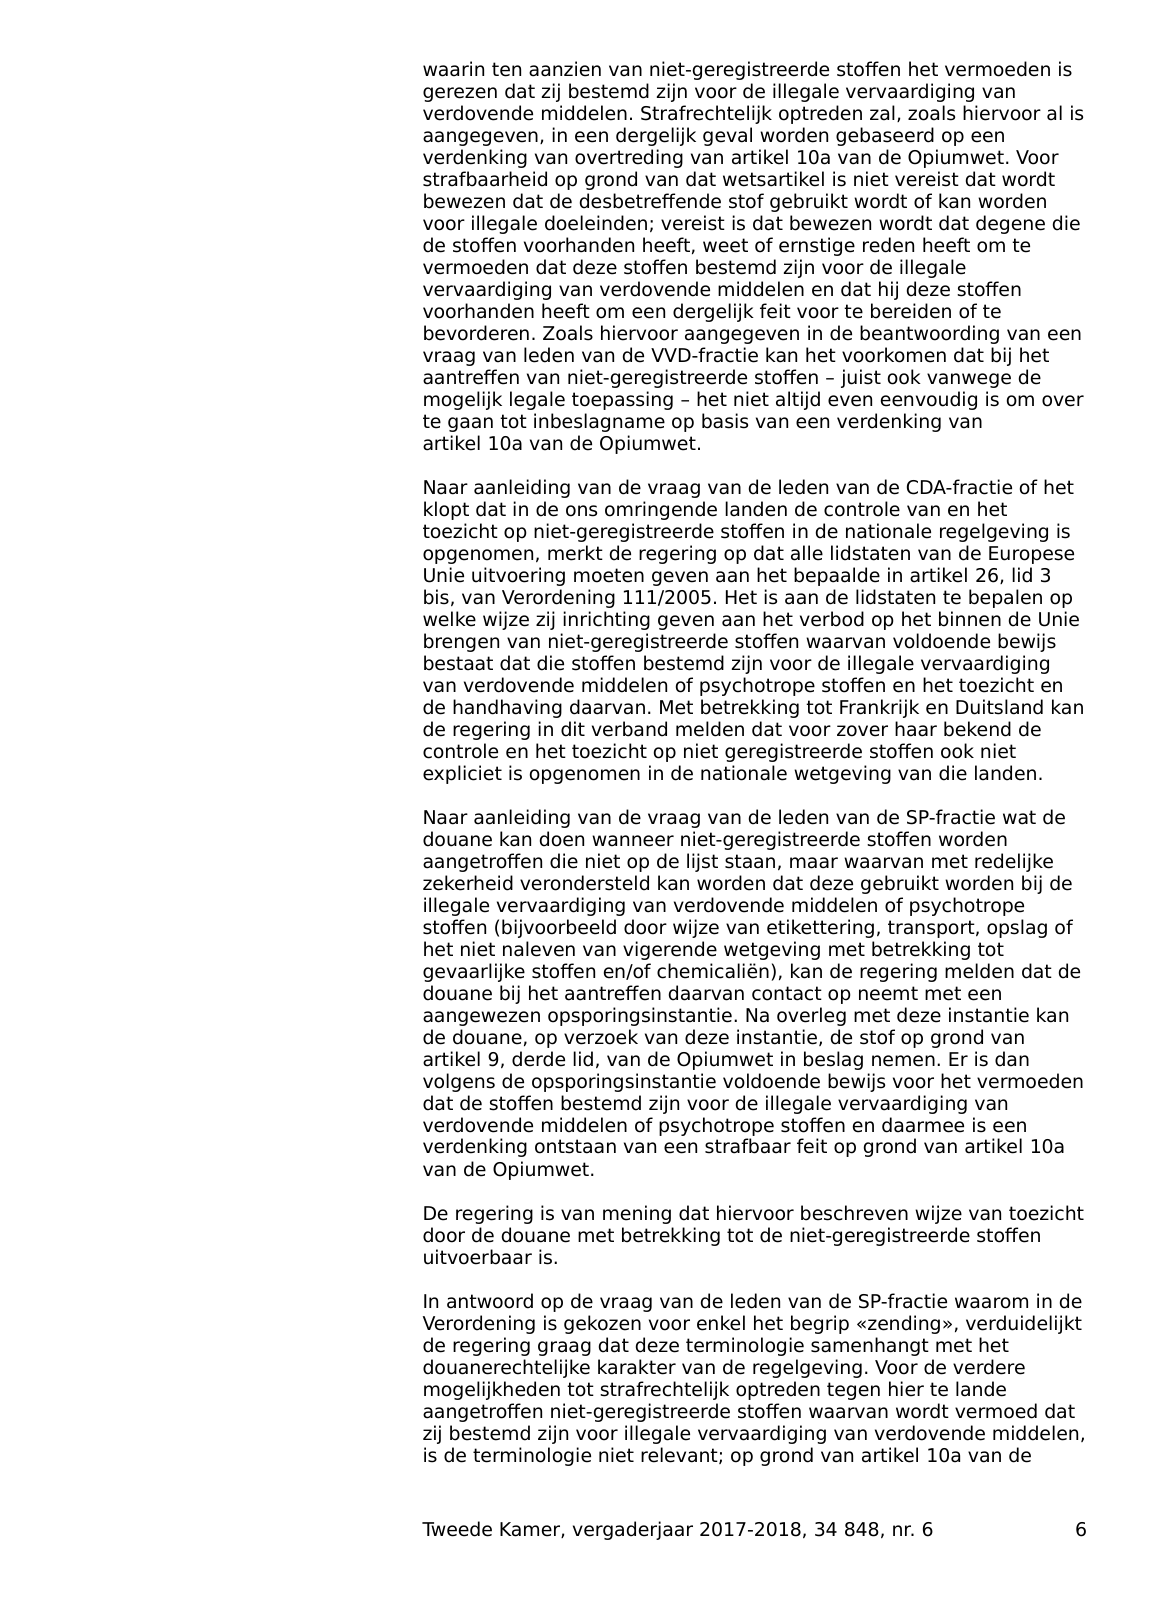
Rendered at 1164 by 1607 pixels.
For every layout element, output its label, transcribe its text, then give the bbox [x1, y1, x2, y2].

text waarin ten aanzien van niet-geregistreerde stoffen het vermoeden is gerezen dat zij bestemd zijn voor de illegale vervaardiging van verdovende middelen. Strafrechtelijk optreden zal, zoals hiervoor al is aangegeven, in een dergelijk geval worden gebaseerd op een verdenking van overtreding van artikel 10a van de Opiumwet. Voor strafbaarheid op grond van dat wetsartikel is niet vereist dat wordt bewezen dat de desbetreffende stof gebruikt wordt of kan worden voor illegale doeleinden; vereist is dat bewezen wordt dat degene die de stoffen voorhanden heeft, weet of ernstige reden heeft om te vermoeden dat deze stoffen bestemd zijn voor de illegale vervaardiging van verdovende middelen en dat hij deze stoffen voorhanden heeft om een dergelijk feit voor te bereiden of te bevorderen. Zoals hiervoor aangegeven in de beantwoording van een vraag van leden van de VVD-fractie kan het voorkomen dat bij het aantreffen van niet-geregistreerde stoffen – juist ook vanwege de mogelijk legale toepassing – het niet altijd even eenvoudig is om over te gaan tot inbeslagname op basis van een verdenking van artikel 10a van de Opiumwet. [422, 59, 1087, 455]
text Naar aanleiding van de vraag van de leden van de CDA-fractie of het klopt dat in de ons omringende landen de controle van en het toezicht op niet-geregistreerde stoffen in de nationale regelgeving is opgenomen, merkt de regering op dat alle lidstaten van de Europese Unie uitvoering moeten geven aan het bepaalde in artikel 26, lid 3 bis, van Verordening 111/2005. Het is aan de lidstaten te bepalen op welke wijze zij inrichting geven aan het verbod op het binnen de Unie brengen van niet-geregistreerde stoffen waarvan voldoende bewijs bestaat dat die stoffen bestemd zijn voor de illegale vervaardiging van verdovende middelen of psychotrope stoffen en het toezicht en de handhaving daarvan. Met betrekking tot Frankrijk en Duitsland kan de regering in dit verband melden dat voor zover haar bekend de controle en het toezicht op niet geregistreerde stoffen ook niet expliciet is opgenomen in de nationale wetgeving van die landen. [422, 477, 1087, 784]
text In antwoord op de vraag van de leden van de SP-fractie waarom in de Verordening is gekozen voor enkel het begrip «zending», verduidelijkt de regering graag dat deze terminologie samenhangt met het douanerechtelijke karakter van de regelgeving. Voor de verdere mogelijkheden tot strafrechtelijk optreden tegen hier te lande aangetroffen niet-geregistreerde stoffen waarvan wordt vermoed dat zij bestemd zijn voor illegale vervaardiging van verdovende middelen, is de terminologie niet relevant; op grond van artikel 10a van de [422, 1291, 1087, 1467]
text De regering is van mening dat hiervoor beschreven wijze van toezicht door de douane met betrekking tot de niet-geregistreerde stoffen uitvoerbaar is. [422, 1203, 1087, 1268]
text Naar aanleiding van de vraag van de leden van de SP-fractie wat de douane kan doen wanneer niet-geregistreerde stoffen worden aangetroffen die niet op de lijst staan, maar waarvan met redelijke zekerheid verondersteld kan worden dat deze gebruikt worden bij de illegale vervaardiging van verdovende middelen of psychotrope stoffen (bijvoorbeeld door wijze van etikettering, transport, opslag of het niet naleven van vigerende wetgeving met betrekking tot gevaarlijke stoffen en/of chemicaliën), kan de regering melden dat de douane bij het aantreffen daarvan contact op neemt met een aangewezen opsporingsinstantie. Na overleg met deze instantie kan de douane, op verzoek van deze instantie, de stof op grond van artikel 9, derde lid, van de Opiumwet in beslag nemen. Er is dan volgens de opsporingsinstantie voldoende bewijs voor het vermoeden dat de stoffen bestemd zijn voor de illegale vervaardiging van verdovende middelen of psychotrope stoffen en daarmee is een verdenking ontstaan van een strafbaar feit op grond van artikel 10a van de Opiumwet. [422, 807, 1087, 1180]
